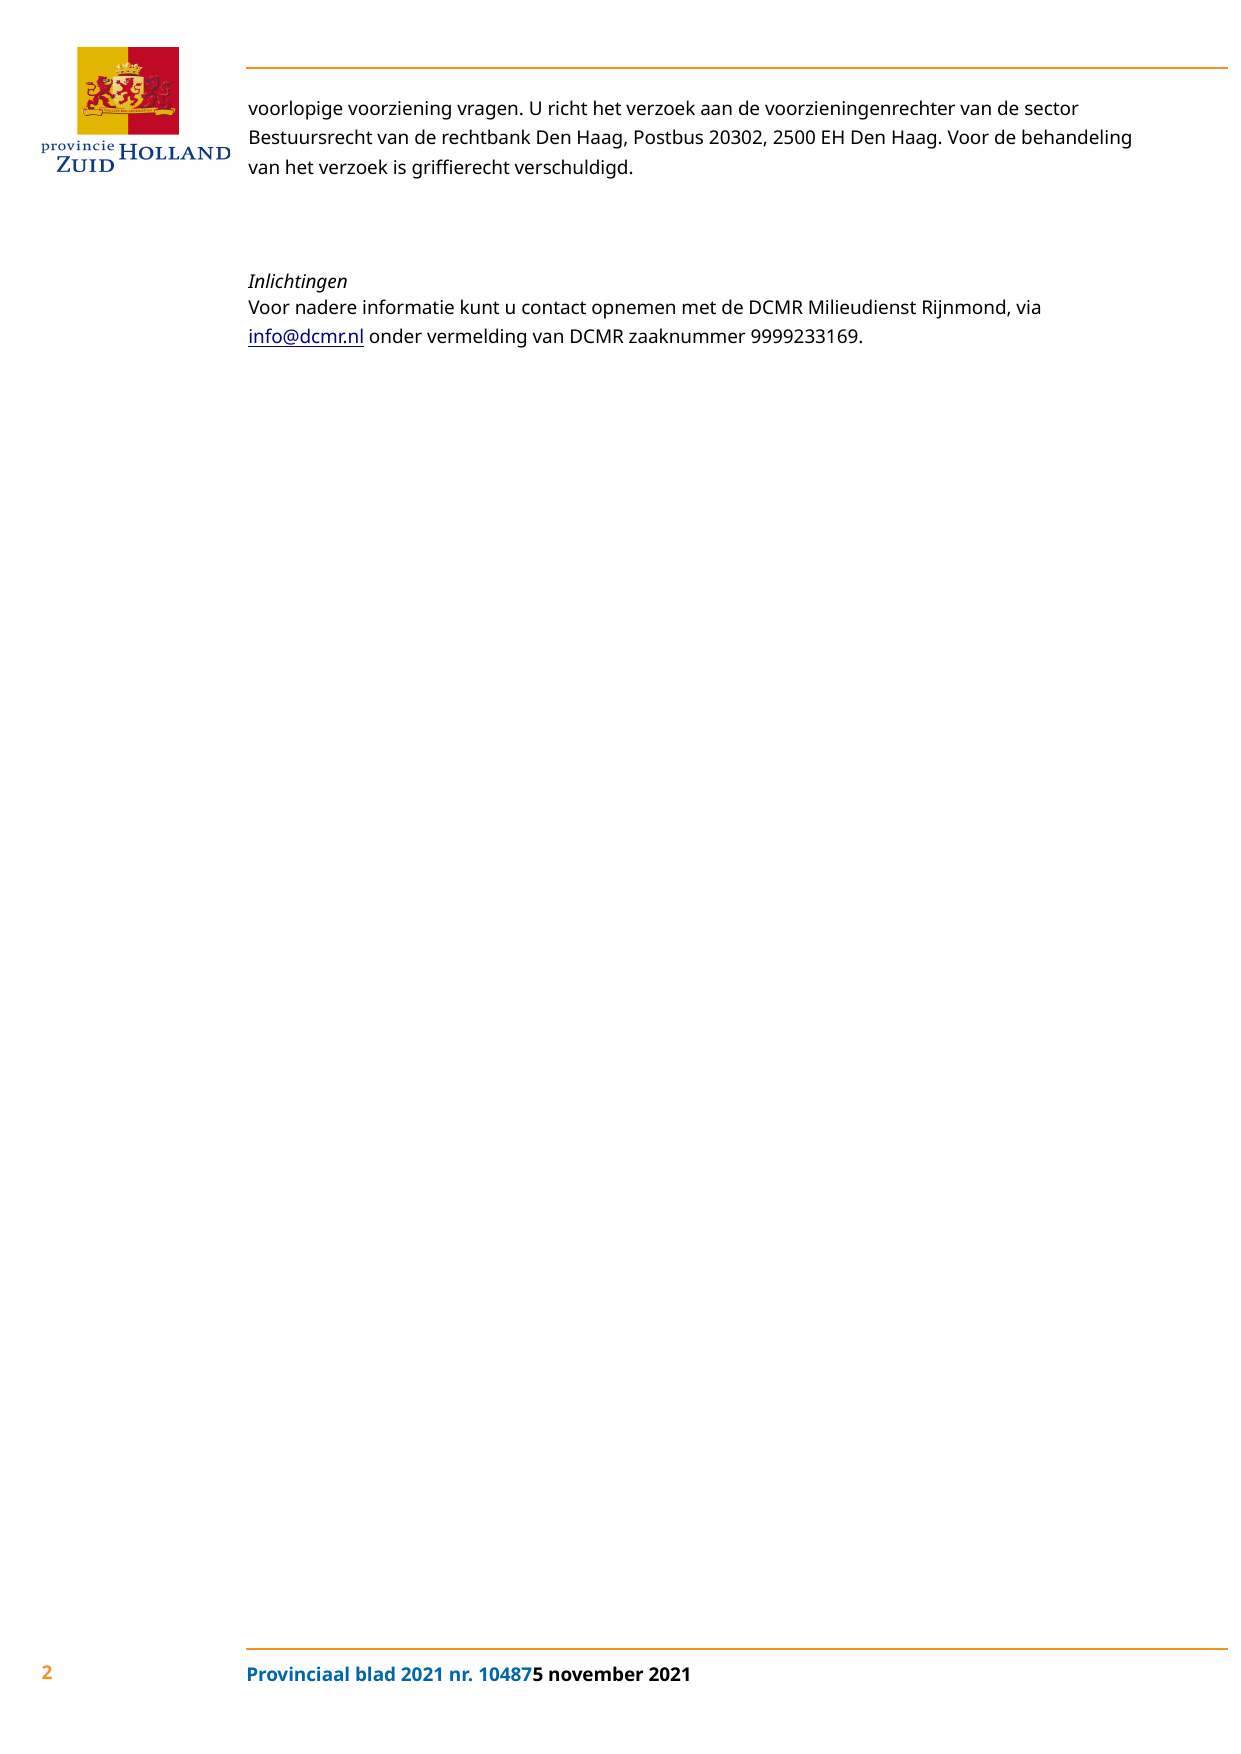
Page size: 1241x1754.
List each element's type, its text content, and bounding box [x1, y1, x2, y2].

text Voor nadere informatie kunt u contact opnemen met de DCMR Milieudienst Rijnmond, via info@dcmr.nl onder vermelding van DCMR zaaknummer 9999233169. [248, 294, 1152, 349]
text voorlopige voorziening vragen. U richt het verzoek aan de voorzieningenrechter van de sector Bestuursrecht van de rechtbank Den Haag, Postbus 20302, 2500 EH Den Haag. Voor de behandeling van het verzoek is griffierecht verschuldigd. [248, 95, 1152, 180]
picture [41, 47, 231, 172]
text Inlichtingen [248, 268, 1152, 294]
